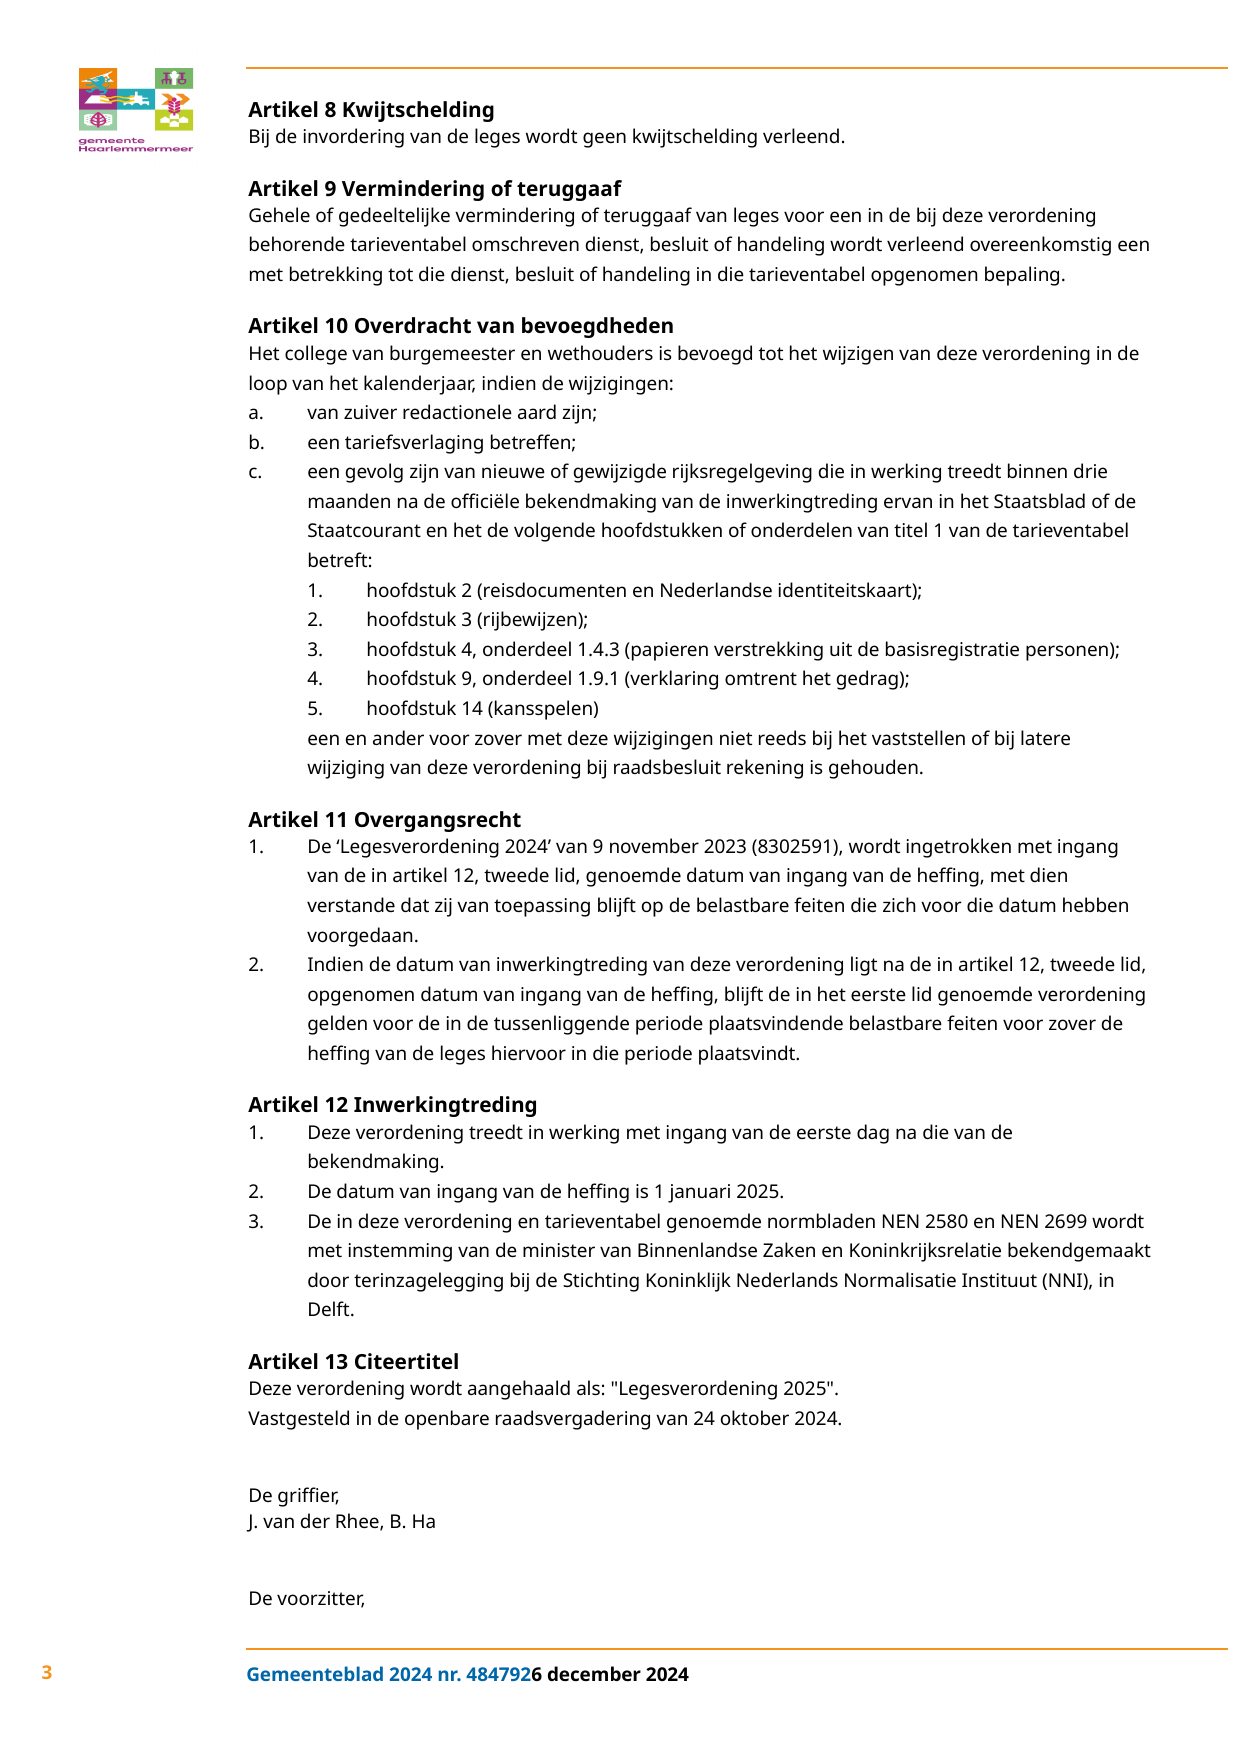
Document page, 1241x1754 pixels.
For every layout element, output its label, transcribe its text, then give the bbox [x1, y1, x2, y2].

text Vastgesteld in de openbare raadsvergadering van 24 oktober 2024. [248, 1405, 1152, 1431]
list een tariefsverlaging betreffen; [248, 429, 1152, 454]
list Indien de datum van inwerkingtreding van deze verordening ligt na de in artikel 12, tweede lid, opgenomen datum van ingang van de heffing, blijft de in het eerste lid genoemde verordening gelden voor de in de tussenliggende periode plaatsvindende belastbare feiten voor zover de heffing van de leges hiervoor in die periode plaatsvindt. [248, 951, 1152, 1066]
text Bij de invordering van de leges wordt geen kwijtschelding verleend. [248, 123, 1152, 149]
text De voorzitter, [248, 1585, 1152, 1611]
list hoofdstuk 3 (rijbewijzen); [307, 606, 1152, 632]
text Artikel 10 Overdracht van bevoegdheden [248, 312, 1152, 340]
text Het college van burgemeester en wethouders is bevoegd tot het wijzigen van deze verordening in de loop van het kalenderjaar, indien de wijzigingen: [248, 340, 1152, 395]
picture [41, 47, 231, 172]
list een en ander voor zover met deze wijzigingen niet reeds bij het vaststellen of bij latere wijziging van deze verordening bij raadsbesluit rekening is gehouden. [248, 725, 1152, 780]
text Deze verordening wordt aangehaald als: "Legesverordening 2025". [248, 1375, 1152, 1401]
list Deze verordening treedt in werking met ingang van de eerste dag na die van de bekendmaking. [248, 1119, 1152, 1174]
text Artikel 11 Overgangsrecht [248, 805, 1152, 833]
list hoofdstuk 2 (reisdocumenten en Nederlandse identiteitskaart); [307, 577, 1152, 602]
list hoofdstuk 9, onderdeel 1.9.1 (verklaring omtrent het gedrag); [307, 666, 1152, 691]
text Gehele of gedeeltelijke vermindering of teruggaaf van leges voor een in de bij deze verordening behorende tarieventabel omschreven dienst, besluit of handeling wordt verleend overeenkomstig een met betrekking tot die dienst, besluit of handeling in die tarieventabel opgenomen bepaling. [248, 202, 1152, 287]
text De griffier, [248, 1482, 1152, 1508]
list hoofdstuk 4, onderdeel 1.4.3 (papieren verstrekking uit de basisregistratie personen); [307, 636, 1152, 662]
list De in deze verordening en tarieventabel genoemde normbladen NEN 2580 en NEN 2699 wordt met instemming van de minister van Binnenlandse Zaken en Koninkrijksrelatie bekendgemaakt door terinzagelegging bij de Stichting Koninklijk Nederlands Normalisatie Instituut (NNI), in Delft. [248, 1208, 1152, 1322]
text Artikel 8 Kwijtschelding [248, 95, 1152, 123]
text Artikel 13 Citeertitel [248, 1347, 1152, 1375]
text Artikel 12 Inwerkingtreding [248, 1091, 1152, 1119]
list De datum van ingang van de heffing is 1 januari 2025. [248, 1178, 1152, 1204]
list De ‘Legesverordening 2024’ van 9 november 2023 (8302591), wordt ingetrokken met ingang van de in artikel 12, tweede lid, genoemde datum van ingang van de heffing, met dien verstande dat zij van toepassing blijft op de belastbare feiten die zich voor die datum hebben voorgedaan. [248, 833, 1152, 948]
text Artikel 9 Vermindering of teruggaaf [248, 174, 1152, 202]
text J. van der Rhee, B. Ha [248, 1508, 1152, 1534]
list van zuiver redactionele aard zijn; [248, 399, 1152, 425]
list een gevolg zijn van nieuwe of gewijzigde rijksregelgeving die in werking treedt binnen drie maanden na de officiële bekendmaking van de inwerkingtreding ervan in het Staatsblad of de Staatcourant en het de volgende hoofdstukken of onderdelen van titel 1 van de tarieventabel betreft: [248, 458, 1152, 573]
list hoofdstuk 14 (kansspelen) [307, 695, 1152, 721]
